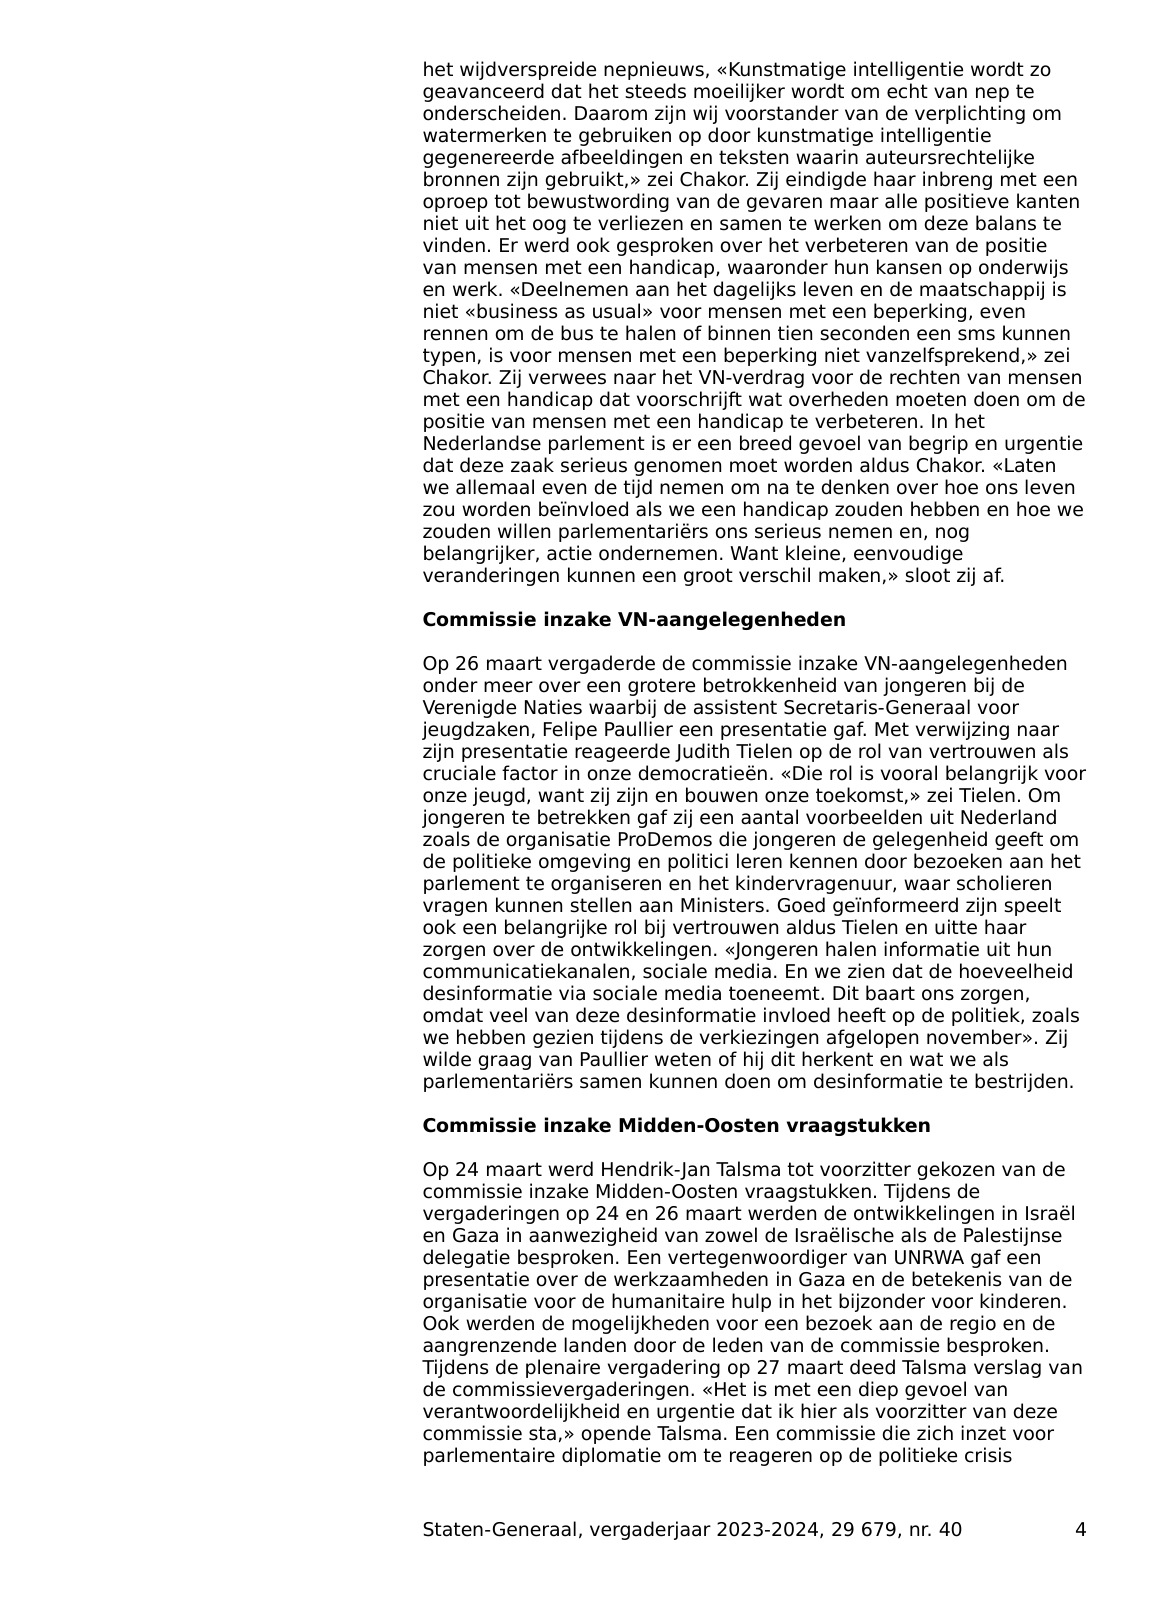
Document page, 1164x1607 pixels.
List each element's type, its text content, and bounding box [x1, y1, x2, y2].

text het wijdverspreide nepnieuws, «Kunstmatige intelligentie wordt zo geavanceerd dat het steeds moeilijker wordt om echt van nep te onderscheiden. Daarom zijn wij voorstander van de verplichting om watermerken te gebruiken op door kunstmatige intelligentie gegenereerde afbeeldingen en teksten waarin auteursrechtelijke bronnen zijn gebruikt,» zei Chakor. Zij eindigde haar inbreng met een oproep tot bewustwording van de gevaren maar alle positieve kanten niet uit het oog te verliezen en samen te werken om deze balans te vinden. Er werd ook gesproken over het verbeteren van de positie van mensen met een handicap, waaronder hun kansen op onderwijs en werk. «Deelnemen aan het dagelijks leven en de maatschappij is niet «business as usual» voor mensen met een beperking, even rennen om de bus te halen of binnen tien seconden een sms kunnen typen, is voor mensen met een beperking niet vanzelfsprekend,» zei Chakor. Zij verwees naar het VN-verdrag voor de rechten van mensen met een handicap dat voorschrijft wat overheden moeten doen om de positie van mensen met een handicap te verbeteren. In het Nederlandse parlement is er een breed gevoel van begrip en urgentie dat deze zaak serieus genomen moet worden aldus Chakor. «Laten we allemaal even de tijd nemen om na te denken over hoe ons leven zou worden beïnvloed als we een handicap zouden hebben en hoe we zouden willen parlementariërs ons serieus nemen en, nog belangrijker, actie ondernemen. Want kleine, eenvoudige veranderingen kunnen een groot verschil maken,» sloot zij af. [422, 59, 1087, 587]
subtitle Commissie inzake VN-aangelegenheden [422, 609, 1087, 631]
text Op 24 maart werd Hendrik-Jan Talsma tot voorzitter gekozen van de commissie inzake Midden-Oosten vraagstukken. Tijdens de vergaderingen op 24 en 26 maart werden de ontwikkelingen in Israël en Gaza in aanwezigheid van zowel de Israëlische als de Palestijnse delegatie besproken. Een vertegenwoordiger van UNRWA gaf een presentatie over de werkzaamheden in Gaza en de betekenis van de organisatie voor de humanitaire hulp in het bijzonder voor kinderen. [422, 1159, 1087, 1313]
subtitle Commissie inzake Midden-Oosten vraagstukken [422, 1115, 1087, 1137]
text Ook werden de mogelijkheden voor een bezoek aan de regio en de aangrenzende landen door de leden van de commissie besproken. Tijdens de plenaire vergadering op 27 maart deed Talsma verslag van de commissievergaderingen. «Het is met een diep gevoel van verantwoordelijkheid en urgentie dat ik hier als voorzitter van deze commissie sta,» opende Talsma. Een commissie die zich inzet voor parlementaire diplomatie om te reageren op de politieke crisis [422, 1313, 1087, 1467]
text Op 26 maart vergaderde de commissie inzake VN-aangelegenheden onder meer over een grotere betrokkenheid van jongeren bij de Verenigde Naties waarbij de assistent Secretaris-Generaal voor jeugdzaken, Felipe Paullier een presentatie gaf. Met verwijzing naar zijn presentatie reageerde Judith Tielen op de rol van vertrouwen als cruciale factor in onze democratieën. «Die rol is vooral belangrijk voor onze jeugd, want zij zijn en bouwen onze toekomst,» zei Tielen. Om jongeren te betrekken gaf zij een aantal voorbeelden uit Nederland zoals de organisatie ProDemos die jongeren de gelegenheid geeft om de politieke omgeving en politici leren kennen door bezoeken aan het parlement te organiseren en het kindervragenuur, waar scholieren vragen kunnen stellen aan Ministers. Goed geïnformeerd zijn speelt ook een belangrijke rol bij vertrouwen aldus Tielen en uitte haar zorgen over de ontwikkelingen. «Jongeren halen informatie uit hun communicatiekanalen, sociale media. En we zien dat de hoeveelheid desinformatie via sociale media toeneemt. Dit baart ons zorgen, omdat veel van deze desinformatie invloed heeft op de politiek, zoals we hebben gezien tijdens de verkiezingen afgelopen november». Zij wilde graag van Paullier weten of hij dit herkent en wat we als parlementariërs samen kunnen doen om desinformatie te bestrijden. [422, 653, 1087, 1092]
